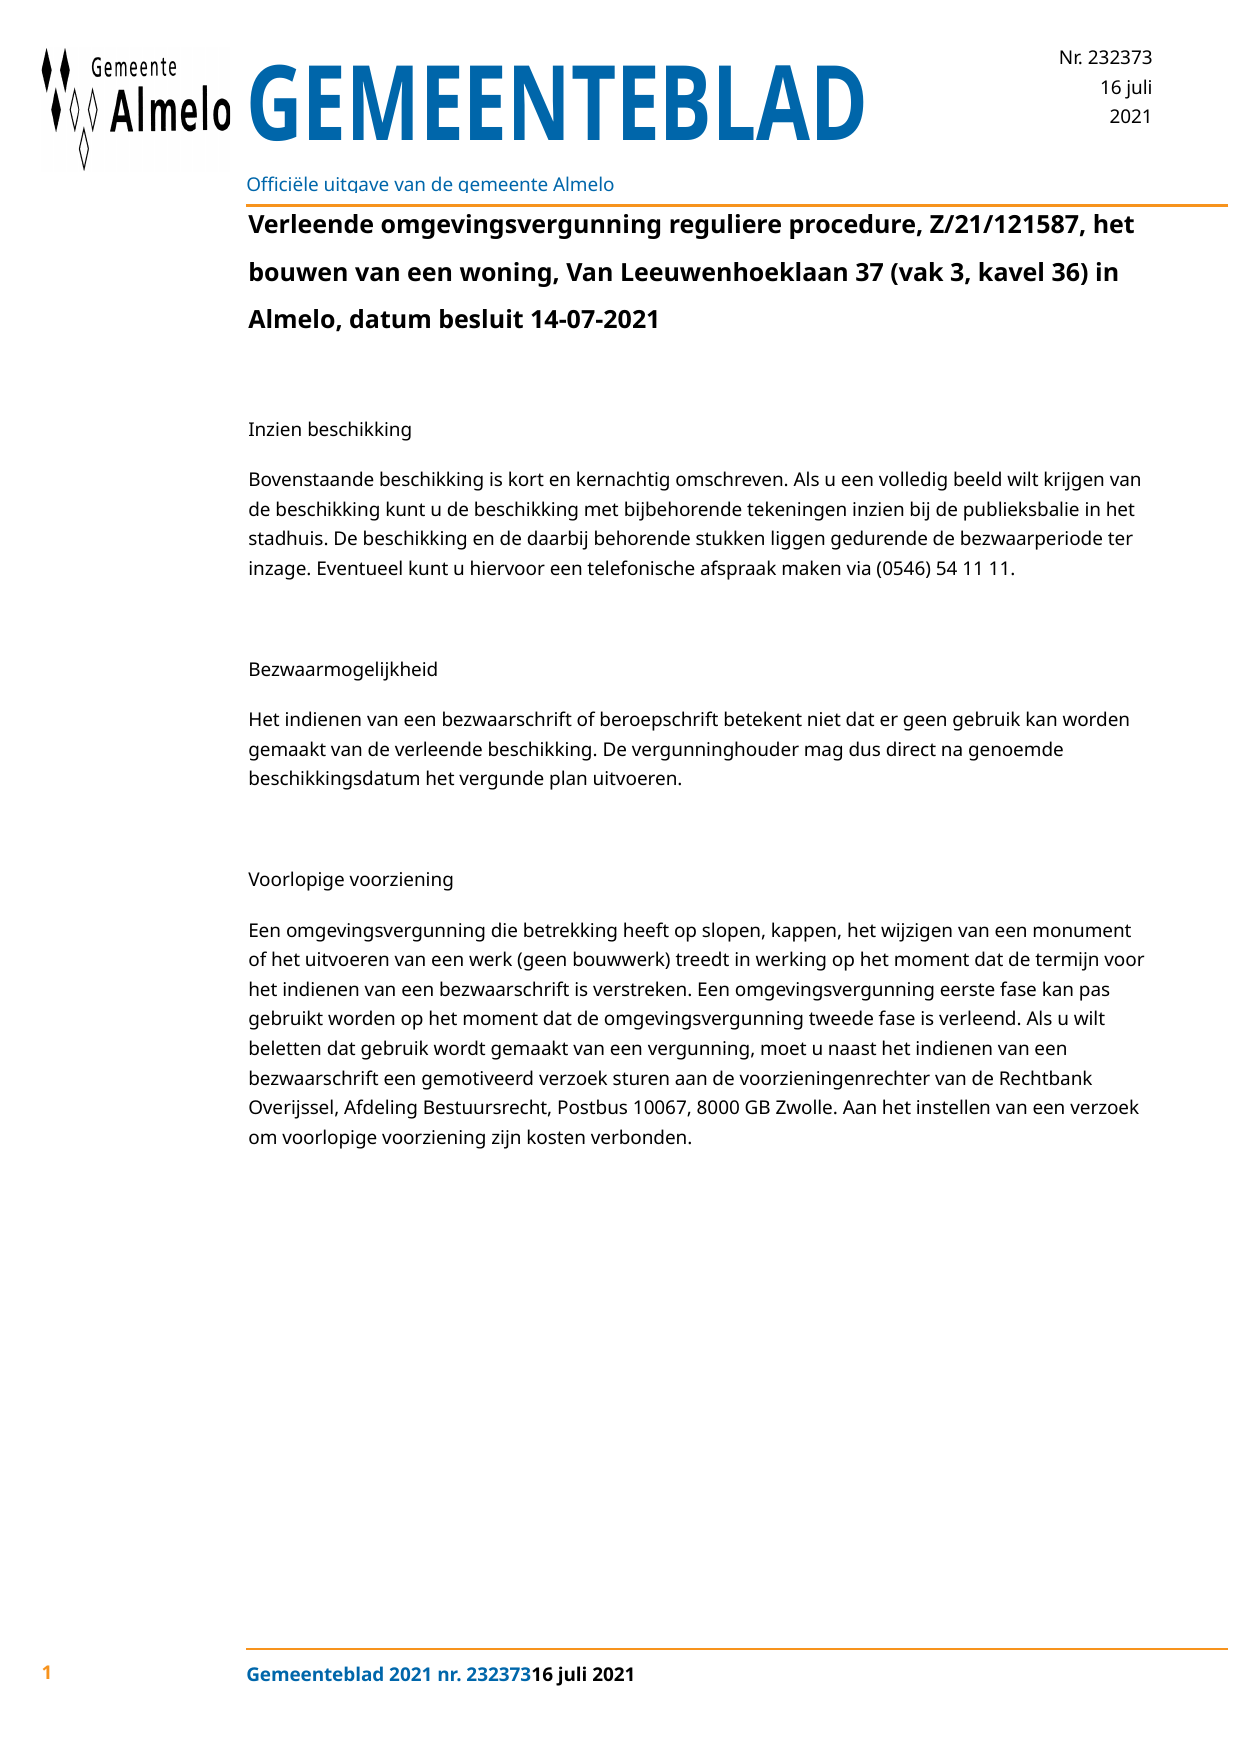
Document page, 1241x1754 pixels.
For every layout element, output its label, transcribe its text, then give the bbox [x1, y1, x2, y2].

text Inzien beschikking [248, 416, 1152, 442]
text Het indienen van een bezwaarschrift of beroepschrift betekent niet dat er geen gebruik kan worden gemaakt van de verleende beschikking. De vergunninghouder mag dus direct na genoemde beschikkingsdatum het vergunde plan uitvoeren. [248, 706, 1152, 791]
text Een omgevingsvergunning die betrekking heeft op slopen, kappen, het wijzigen van een monument of het uitvoeren van een werk (geen bouwwerk) treedt in werking op het moment dat de termijn voor het indienen van een bezwaarschrift is verstreken. Een omgevingsvergunning eerste fase kan pas gebruikt worden op het moment dat de omgevingsvergunning tweede fase is verleend. Als u wilt beletten dat gebruik wordt gemaakt van een vergunning, moet u naast het indienen van een bezwaarschrift een gemotiveerd verzoek sturen aan de voorzieningenrechter van de Rechtbank Overijssel, Afdeling Bestuursrecht, Postbus 10067, 8000 GB Zwolle. Aan het instellen van een verzoek om voorlopige voorziening zijn kosten verbonden. [248, 917, 1152, 1149]
text Verleende omgevingsvergunning reguliere procedure, Z/21/121587, het bouwen van een woning, Van Leeuwenhoeklaan 37 (vak 3, kavel 36) in Almelo, datum besluit 14-07-2021 [248, 207, 1152, 336]
text Bezwaarmogelijkheid [248, 656, 1152, 682]
picture [41, 47, 231, 172]
text Bovenstaande beschikking is kort en kernachtig omschreven. Als u een volledig beeld wilt krijgen van de beschikking kunt u de beschikking met bijbehorende tekeningen inzien bij de publieksbalie in het stadhuis. De beschikking en de daarbij behorende stukken liggen gedurende de bezwaarperiode ter inzage. Eventueel kunt u hiervoor een telefonische afspraak maken via (0546) 54 11 11. [248, 466, 1152, 581]
text Voorlopige voorziening [248, 866, 1152, 892]
